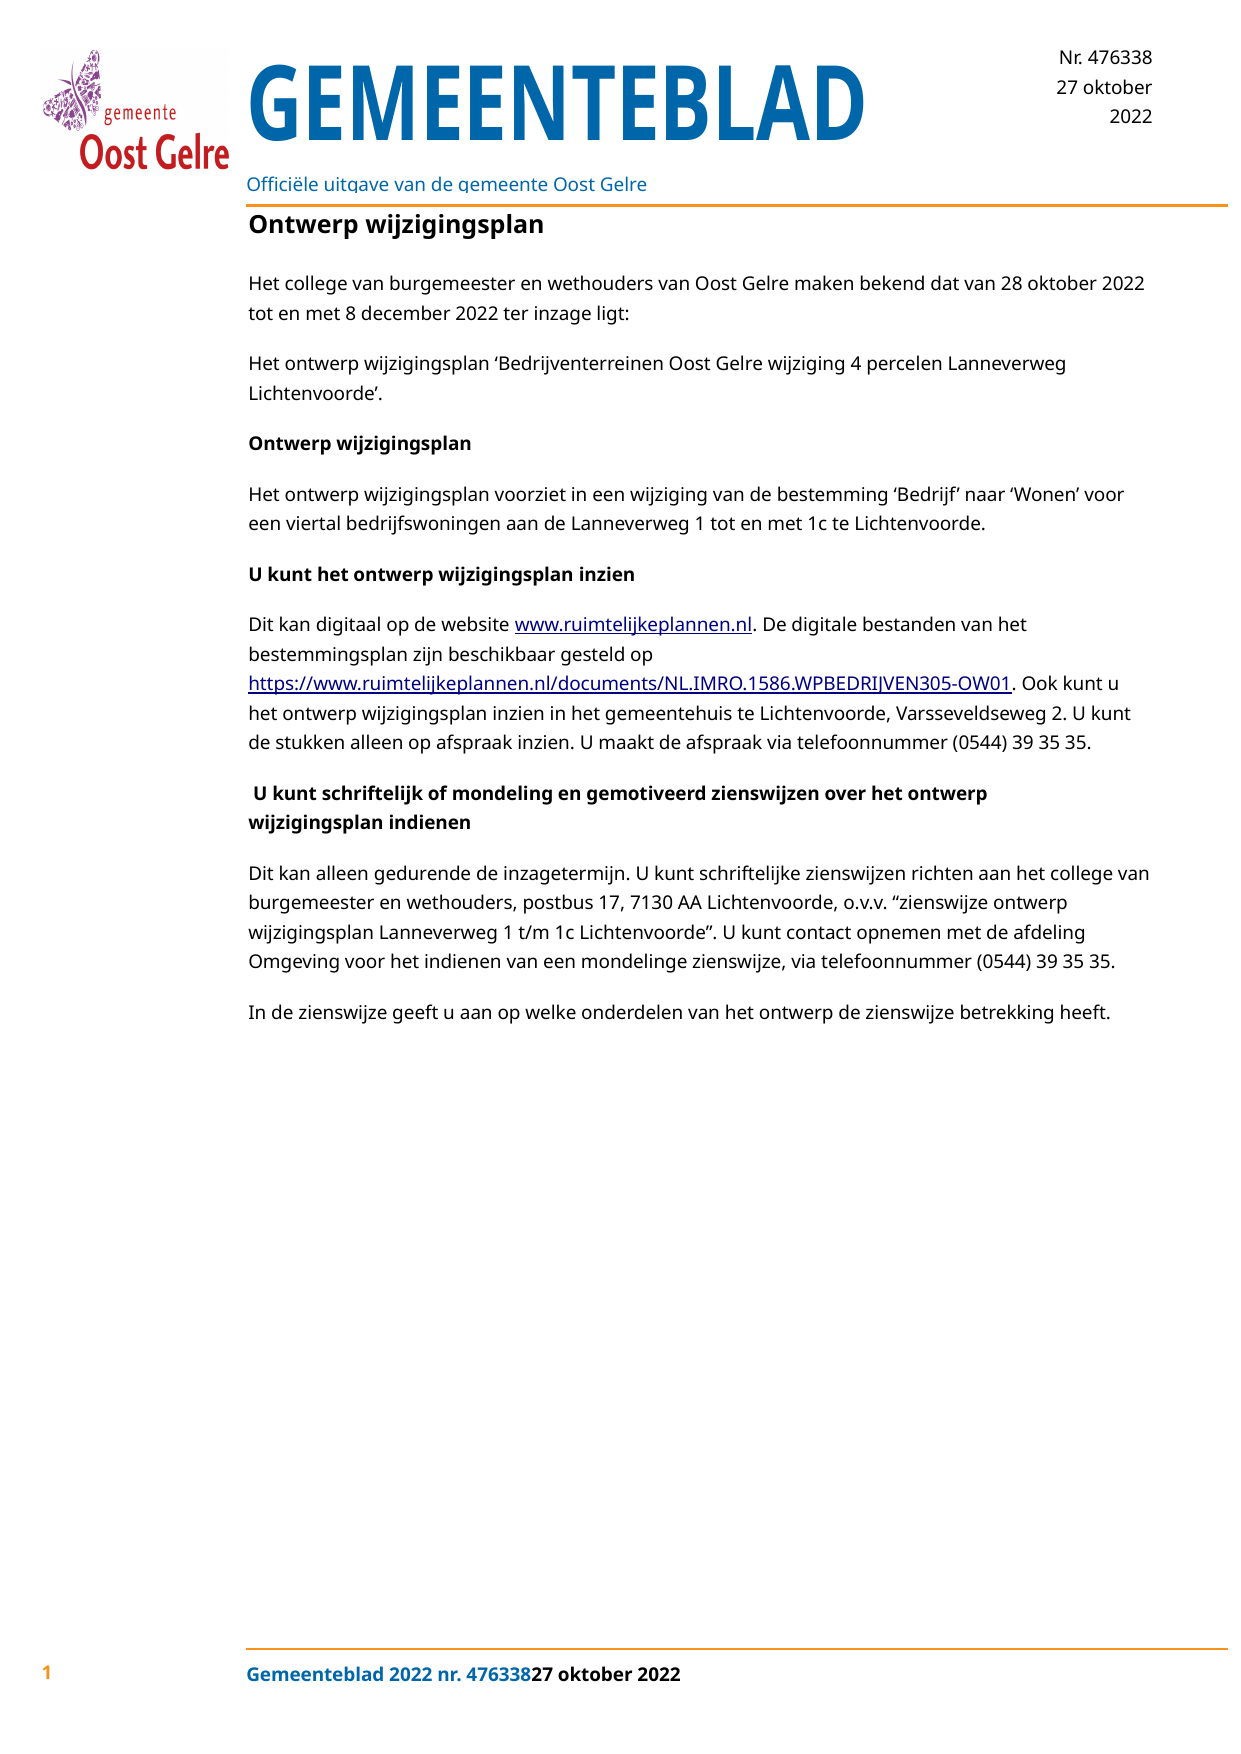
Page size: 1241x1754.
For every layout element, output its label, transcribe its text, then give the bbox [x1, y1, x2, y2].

picture [41, 47, 231, 172]
text Het ontwerp wijzigingsplan voorziet in een wijziging van de bestemming ‘Bedrijf’ naar ‘Wonen’ voor een viertal bedrijfswoningen aan de Lanneverweg 1 tot en met 1c te Lichtenvoorde. [248, 481, 1152, 536]
text In de zienswijze geeft u aan op welke onderdelen van het ontwerp de zienswijze betrekking heeft. [248, 999, 1152, 1025]
text Het college van burgemeester en wethouders van Oost Gelre maken bekend dat van 28 oktober 2022 tot en met 8 december 2022 ter inzage ligt: [248, 270, 1152, 326]
text U kunt het ontwerp wijzigingsplan inzien [248, 561, 1152, 586]
text Ontwerp wijzigingsplan [248, 207, 1152, 241]
text Het ontwerp wijzigingsplan ‘Bedrijventerreinen Oost Gelre wijziging 4 percelen Lanneverweg Lichtenvoorde’. [248, 350, 1152, 406]
text Dit kan alleen gedurende de inzagetermijn. U kunt schriftelijke zienswijzen richten aan het college van burgemeester en wethouders, postbus 17, 7130 AA Lichtenvoorde, o.v.v. “zienswijze ontwerp wijzigingsplan Lanneverweg 1 t/m 1c Lichtenvoorde”. U kunt contact opnemen met de afdeling Omgeving voor het indienen van een mondelinge zienswijze, via telefoonnummer (0544) 39 35 35. [248, 860, 1152, 974]
text U kunt schriftelijk of mondeling en gemotiveerd zienswijzen over het ontwerp wijzigingsplan indienen [248, 780, 1152, 835]
text Ontwerp wijzigingsplan [248, 430, 1152, 456]
text Dit kan digitaal op de website www.ruimtelijkeplannen.nl. De digitale bestanden van het bestemmingsplan zijn beschikbaar gesteld op https://www.ruimtelijkeplannen.nl/documents/NL.IMRO.1586.WPBEDRIJVEN305-OW01. Ook kunt u het ontwerp wijzigingsplan inzien in het gemeentehuis te Lichtenvoorde, Varsseveldseweg 2. U kunt de stukken alleen op afspraak inzien. U maakt de afspraak via telefoonnummer (0544) 39 35 35. [248, 611, 1152, 755]
